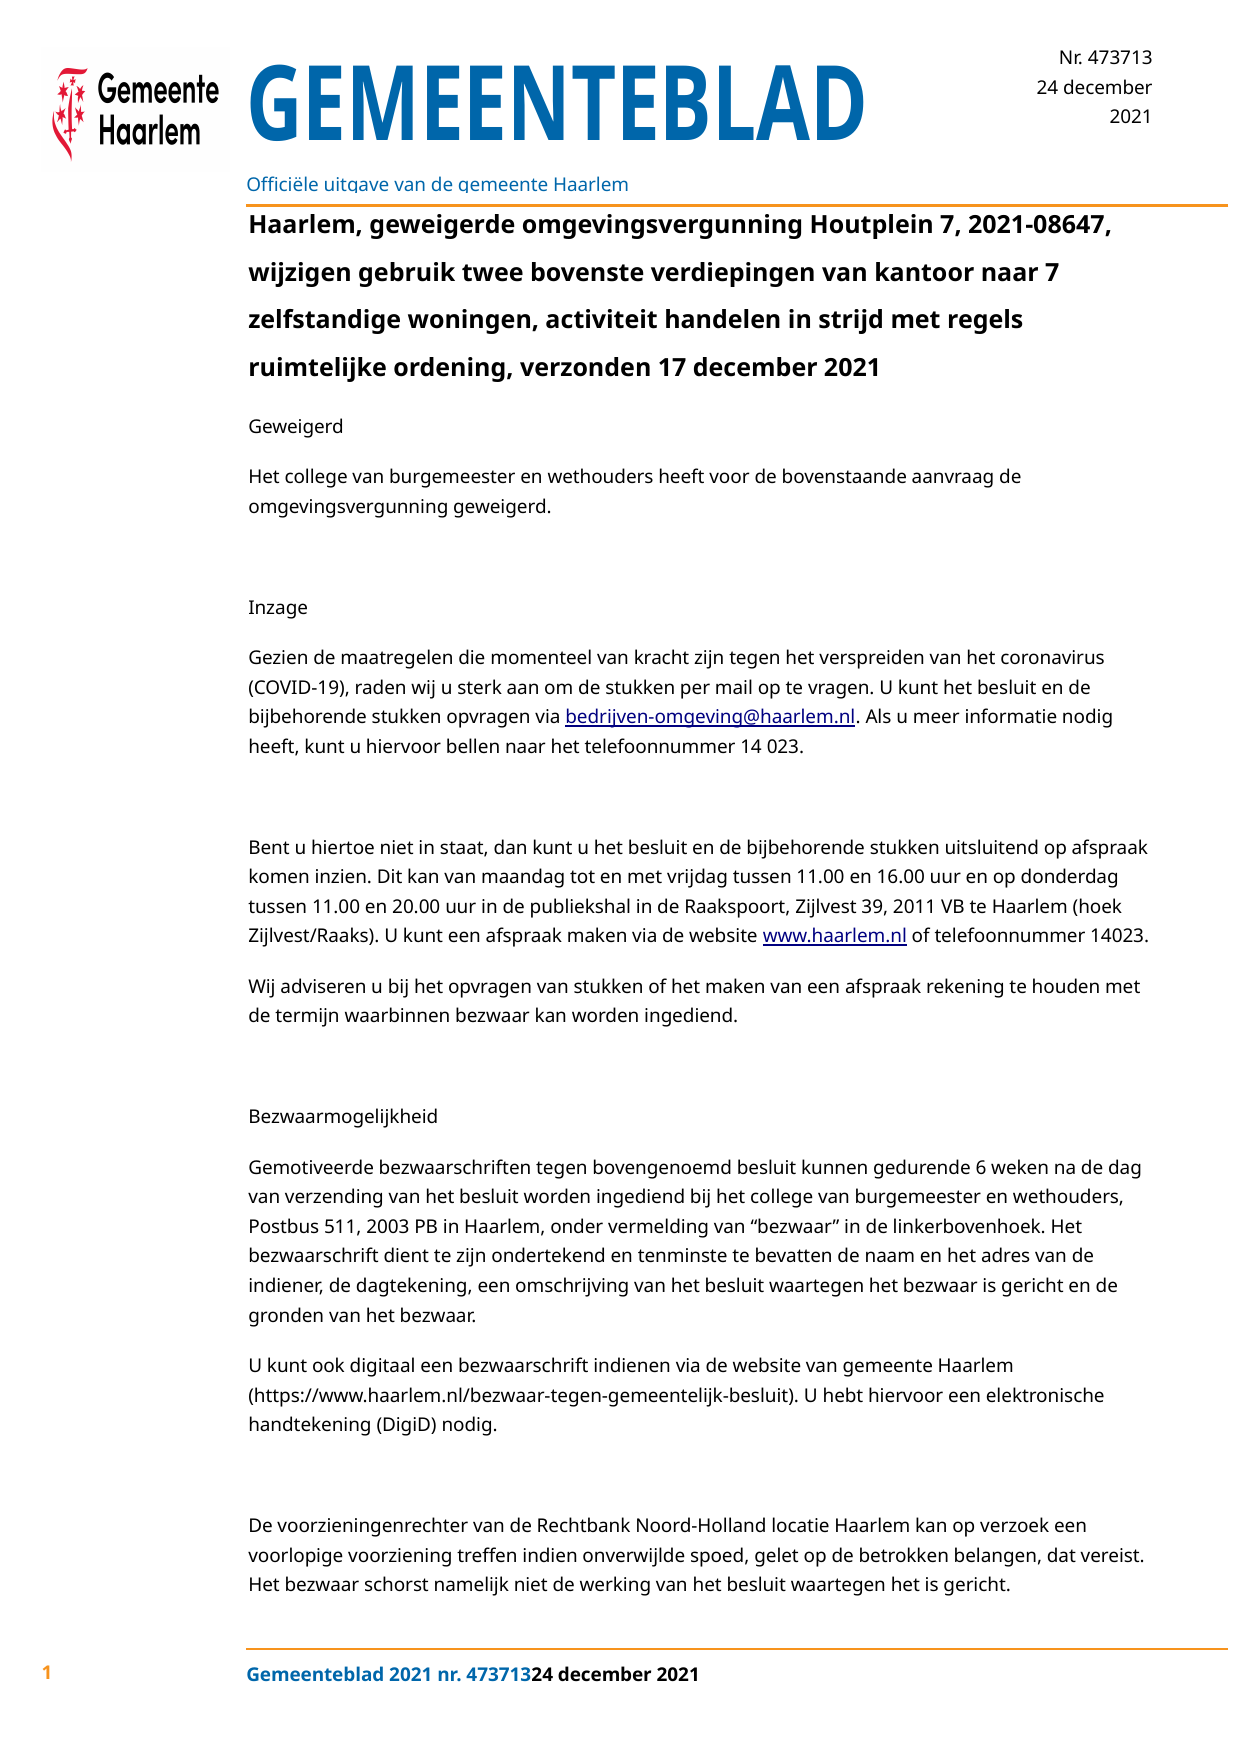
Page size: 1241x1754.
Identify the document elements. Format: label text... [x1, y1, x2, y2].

text De voorzieningenrechter van de Rechtbank Noord-Holland locatie Haarlem kan op verzoek een voorlopige voorziening treffen indien onverwijlde spoed, gelet op de betrokken belangen, dat vereist. Het bezwaar schorst namelijk niet de werking van het besluit waartegen het is gericht. [248, 1512, 1152, 1597]
text Bezwaarmogelijkheid [248, 1103, 1152, 1129]
text Gemotiveerde bezwaarschriften tegen bovengenoemd besluit kunnen gedurende 6 weken na de dag van verzending van het besluit worden ingediend bij het college van burgemeester en wethouders, Postbus 511, 2003 PB in Haarlem, onder vermelding van “bezwaar” in de linkerbovenhoek. Het bezwaarschrift dient te zijn ondertekend en tenminste te bevatten de naam en het adres van de indiener, de dagtekening, een omschrijving van het besluit waartegen het bezwaar is gericht en de gronden van het bezwaar. [248, 1154, 1152, 1328]
text Bent u hiertoe niet in staat, dan kunt u het besluit en de bijbehorende stukken uitsluitend op afspraak komen inzien. Dit kan van maandag tot en met vrijdag tussen 11.00 en 16.00 uur en op donderdag tussen 11.00 en 20.00 uur in de publiekshal in de Raakspoort, Zijlvest 39, 2011 VB te Haarlem (hoek Zijlvest/Raaks). U kunt een afspraak maken via de website www.haarlem.nl of telefoonnummer 14023. [248, 834, 1152, 948]
text Wij adviseren u bij het opvragen van stukken of het maken van een afspraak rekening te houden met de termijn waarbinnen bezwaar kan worden ingediend. [248, 973, 1152, 1028]
text Geweigerd [248, 413, 1152, 439]
text Inzage [248, 594, 1152, 620]
text Gezien de maatregelen die momenteel van kracht zijn tegen het verspreiden van het coronavirus (COVID-19), raden wij u sterk aan om de stukken per mail op te vragen. U kunt het besluit en de bijbehorende stukken opvragen via bedrijven-omgeving@haarlem.nl. Als u meer informatie nodig heeft, kunt u hiervoor bellen naar het telefoonnummer 14 023. [248, 644, 1152, 759]
text Het college van burgemeester en wethouders heeft voor de bovenstaande aanvraag de omgevingsvergunning geweigerd. [248, 463, 1152, 519]
text Haarlem, geweigerde omgevingsvergunning Houtplein 7, 2021-08647, wijzigen gebruik twee bovenste verdiepingen van kantoor naar 7 zelfstandige woningen, activiteit handelen in strijd met regels ruimtelijke ordening, verzonden 17 december 2021 [248, 207, 1152, 384]
text U kunt ook digitaal een bezwaarschrift indienen via de website van gemeente Haarlem (https://www.haarlem.nl/bezwaar-tegen-gemeentelijk-besluit). U hebt hiervoor een elektronische handtekening (DigiD) nodig. [248, 1352, 1152, 1437]
picture [41, 47, 231, 172]
